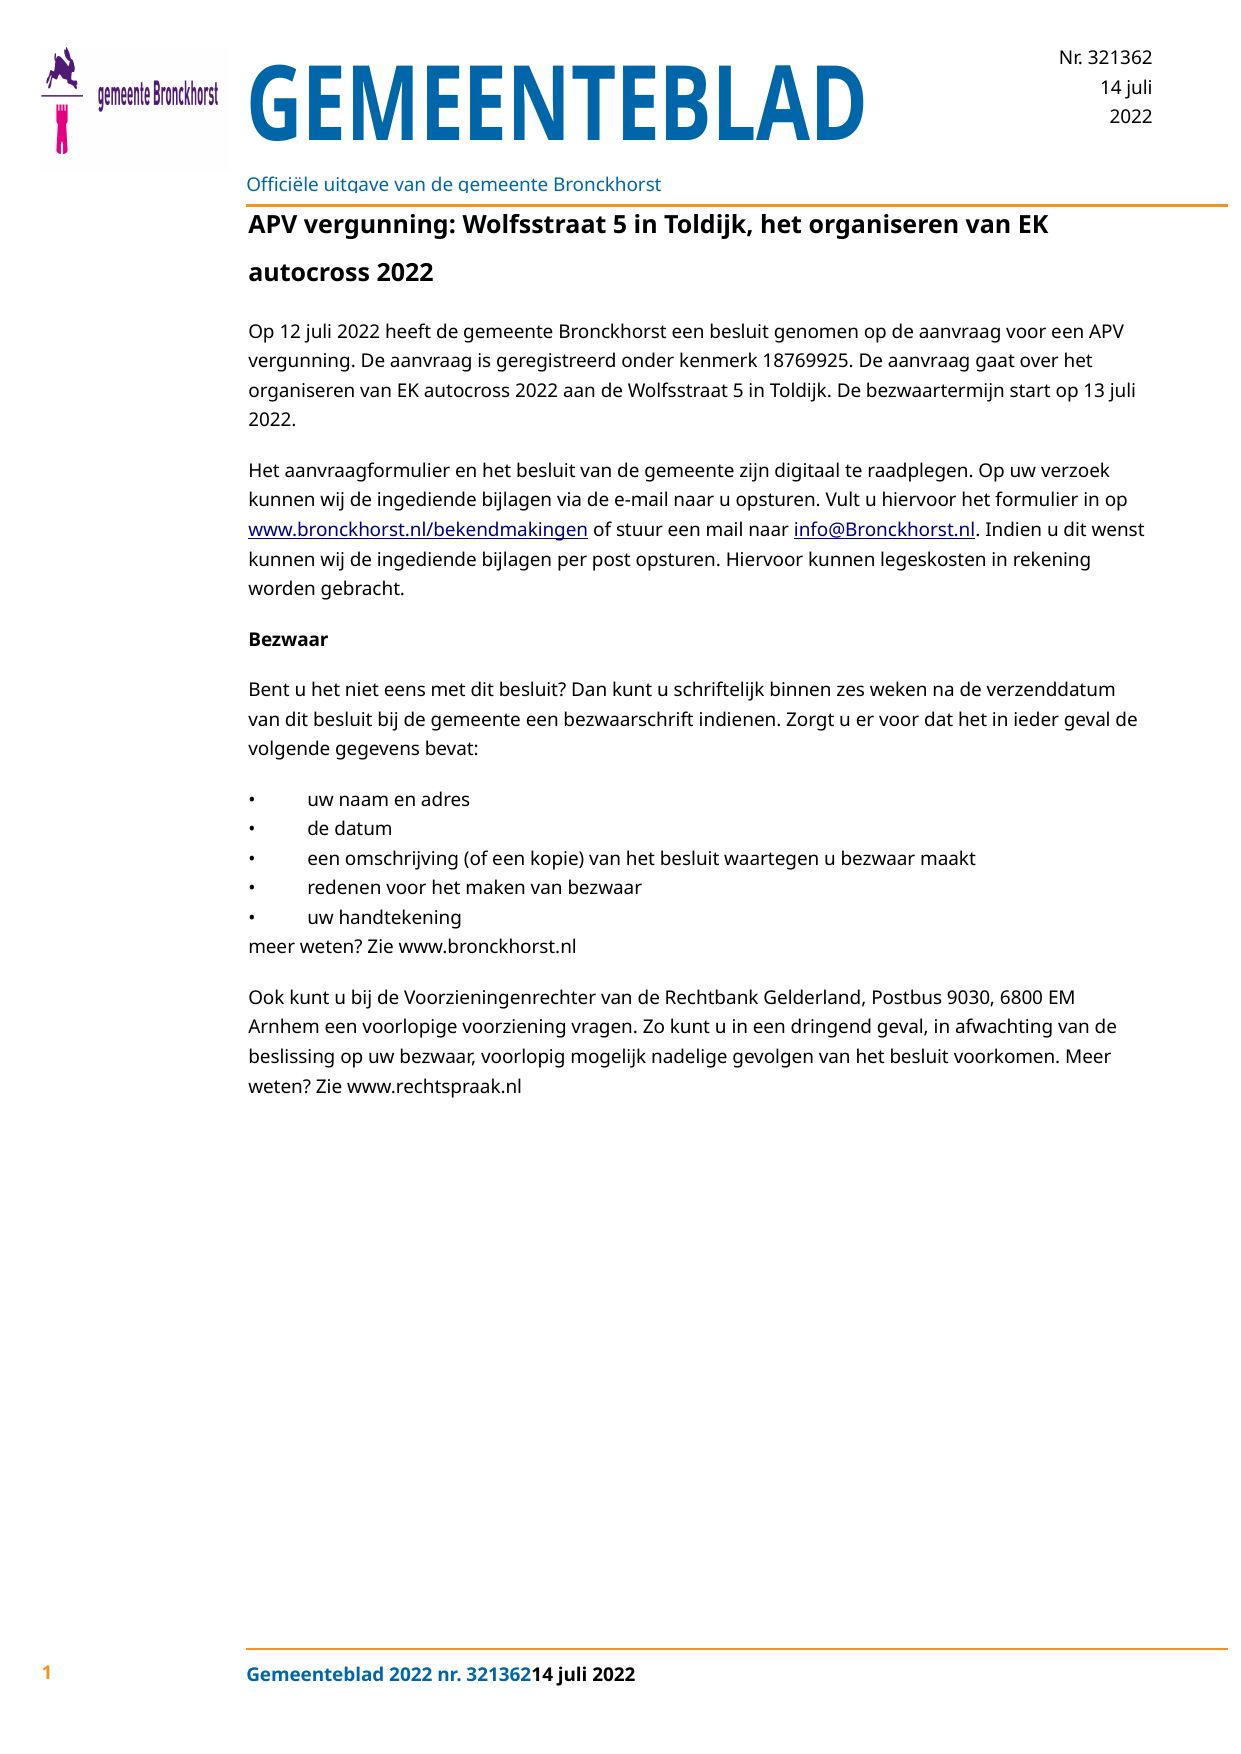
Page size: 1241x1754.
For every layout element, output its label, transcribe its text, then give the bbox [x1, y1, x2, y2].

list redenen voor het maken van bezwaar [248, 874, 1152, 900]
text Bent u het niet eens met dit besluit? Dan kunt u schriftelijk binnen zes weken na de verzenddatum van dit besluit bij de gemeente een bezwaarschrift indienen. Zorgt u er voor dat het in ieder geval de volgende gegevens bevat: [248, 676, 1152, 761]
list de datum [248, 815, 1152, 841]
list uw handtekening [248, 904, 1152, 930]
text meer weten? Zie www.bronckhorst.nl [248, 934, 1152, 959]
text Het aanvraagformulier en het besluit van de gemeente zijn digitaal te raadplegen. Op uw verzoek kunnen wij de ingediende bijlagen via de e-mail naar u opsturen. Vult u hiervoor het formulier in op www.bronckhorst.nl/bekendmakingen of stuur een mail naar info@Bronckhorst.nl. Indien u dit wenst kunnen wij de ingediende bijlagen per post opsturen. Hiervoor kunnen legeskosten in rekening worden gebracht. [248, 457, 1152, 601]
text Op 12 juli 2022 heeft de gemeente Bronckhorst een besluit genomen op de aanvraag voor een APV vergunning. De aanvraag is geregistreerd onder kenmerk 18769925. De aanvraag gaat over het organiseren van EK autocross 2022 aan de Wolfsstraat 5 in Toldijk. De bezwaartermijn start op 13 juli 2022. [248, 318, 1152, 432]
text APV vergunning: Wolfsstraat 5 in Toldijk, het organiseren van EK autocross 2022 [248, 207, 1152, 288]
text Ook kunt u bij de Voorzieningenrechter van de Rechtbank Gelderland, Postbus 9030, 6800 EM Arnhem een voorlopige voorziening vragen. Zo kunt u in een dringend geval, in afwachting van de beslissing op uw bezwaar, voorlopig mogelijk nadelige gevolgen van het besluit voorkomen. Meer weten? Zie www.rechtspraak.nl [248, 984, 1152, 1099]
picture [41, 47, 231, 172]
text Bezwaar [248, 626, 1152, 652]
list uw naam en adres [248, 786, 1152, 812]
list een omschrijving (of een kopie) van het besluit waartegen u bezwaar maakt [248, 845, 1152, 871]
